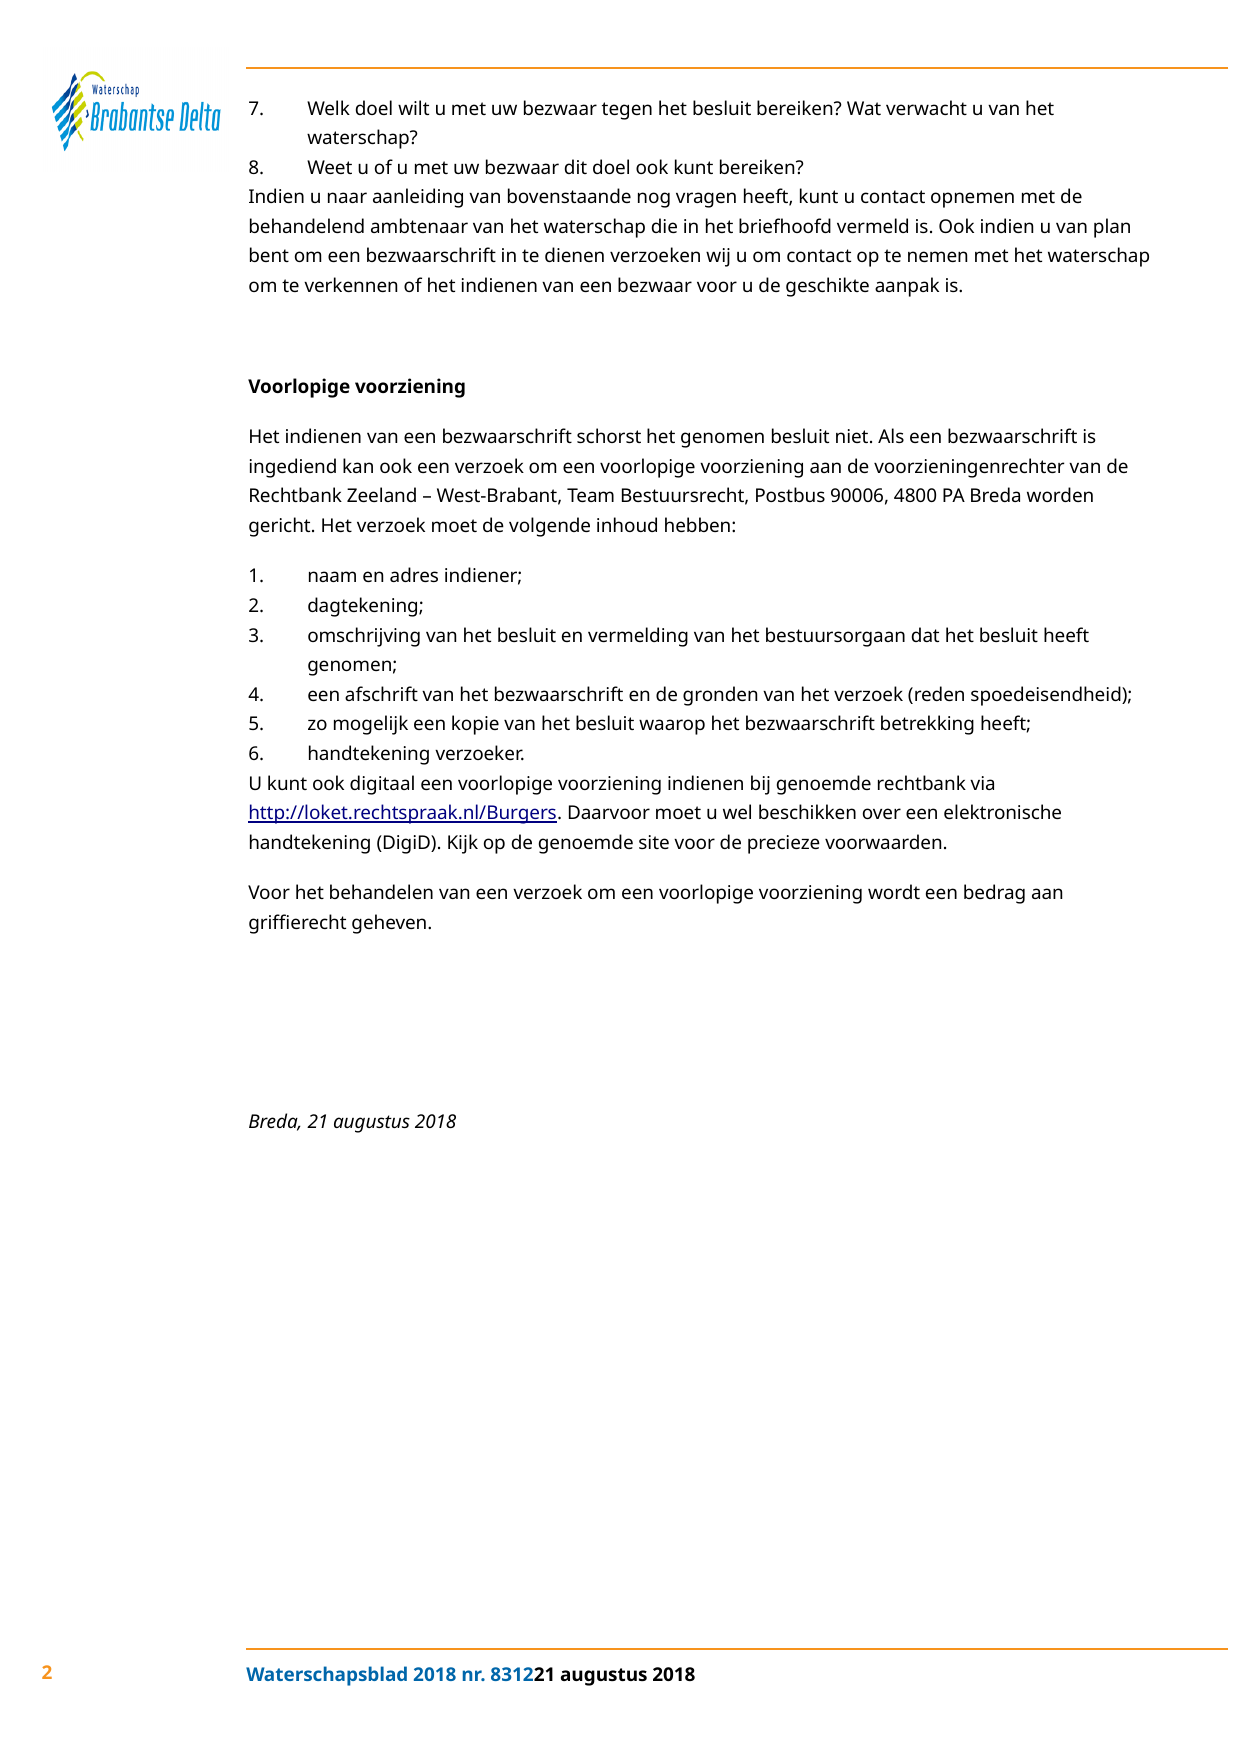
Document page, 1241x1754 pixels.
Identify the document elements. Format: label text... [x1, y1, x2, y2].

picture [41, 47, 231, 172]
text U kunt ook digitaal een voorlopige voorziening indienen bij genoemde rechtbank via http://loket.rechtspraak.nl/Burgers. Daarvoor moet u wel beschikken over een elektronische handtekening (DigiD). Kijk op de genoemde site voor de precieze voorwaarden. [248, 770, 1152, 855]
text Indien u naar aanleiding van bovenstaande nog vragen heeft, kunt u contact opnemen met de behandelend ambtenaar van het waterschap die in het briefhoofd vermeld is. Ook indien u van plan bent om een bezwaarschrift in te dienen verzoeken wij u om contact op te nemen met het waterschap om te verkennen of het indienen van een bezwaar voor u de geschikte aanpak is. [248, 183, 1152, 298]
list Weet u of u met uw bezwaar dit doel ook kunt bereiken? [248, 154, 1152, 180]
text Breda, 21 augustus 2018 [248, 1108, 1152, 1134]
list naam en adres indiener; [248, 563, 1152, 588]
list omschrijving van het besluit en vermelding van het bestuursorgaan dat het besluit heeft genomen; [248, 622, 1152, 677]
list dagtekening; [248, 592, 1152, 618]
text Voorlopige voorziening [248, 373, 1152, 399]
text Het indienen van een bezwaarschrift schorst het genomen besluit niet. Als een bezwaarschrift is ingediend kan ook een verzoek om een voorlopige voorziening aan de voorzieningenrechter van de Rechtbank Zeeland – West-Brabant, Team Bestuursrecht, Postbus 90006, 4800 PA Breda worden gericht. Het verzoek moet de volgende inhoud hebben: [248, 423, 1152, 538]
text Voor het behandelen van een verzoek om een voorlopige voorziening wordt een bedrag aan griffierecht geheven. [248, 879, 1152, 935]
list zo mogelijk een kopie van het besluit waarop het bezwaarschrift betrekking heeft; [248, 711, 1152, 736]
list Welk doel wilt u met uw bezwaar tegen het besluit bereiken? Wat verwacht u van het waterschap? [248, 95, 1152, 150]
list een afschrift van het bezwaarschrift en de gronden van het verzoek (reden spoedeisendheid); [248, 681, 1152, 707]
list handtekening verzoeker. [248, 740, 1152, 766]
